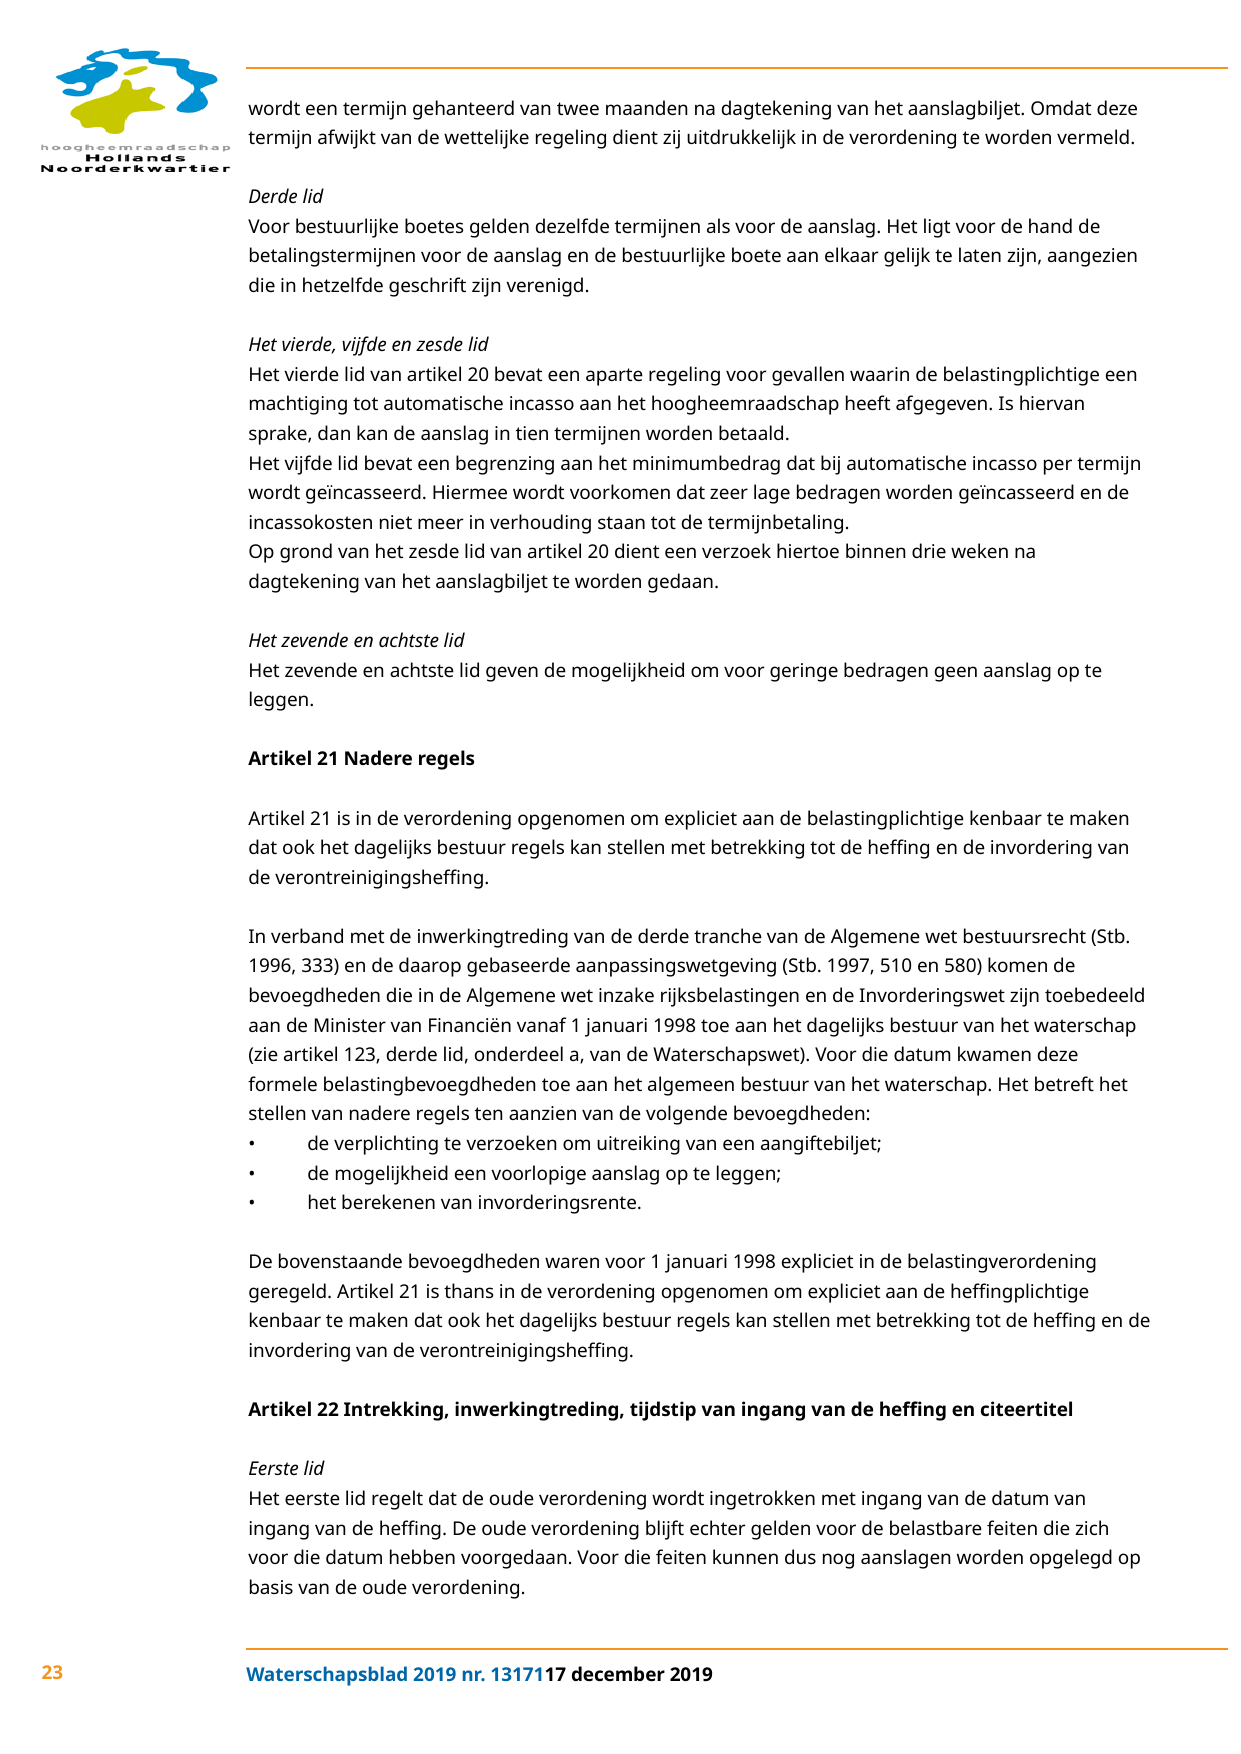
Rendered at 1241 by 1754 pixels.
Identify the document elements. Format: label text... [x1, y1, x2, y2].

text In verband met de inwerkingtreding van de derde tranche van de Algemene wet bestuursrecht (Stb. 1996, 333) en de daarop gebaseerde aanpassingswetgeving (Stb. 1997, 510 en 580) komen de bevoegdheden die in de Algemene wet inzake rijksbelastingen en de Invorderingswet zijn toebedeeld aan de Minister van Financiën vanaf 1 januari 1998 toe aan het dagelijks bestuur van het waterschap (zie artikel 123, derde lid, onderdeel a, van de Waterschapswet). Voor die datum kwamen deze formele belastingbevoegdheden toe aan het algemeen bestuur van het waterschap. Het betreft het stellen van nadere regels ten aanzien van de volgende bevoegdheden: [248, 923, 1152, 1126]
picture [41, 47, 231, 172]
text Artikel 21 Nadere regels [248, 746, 1152, 771]
list het berekenen van invorderingsrente. [248, 1189, 1152, 1215]
text leggen. [248, 686, 1152, 712]
text Het zevende en achtste lid geven de mogelijkheid om voor geringe bedragen geen aanslag op te [248, 657, 1152, 683]
text Artikel 22 Intrekking, inwerkingtreding, tijdstip van ingang van de heffing en citeertitel [248, 1396, 1152, 1422]
list de verplichting te verzoeken om uitreiking van een aangiftebiljet; [248, 1130, 1152, 1156]
text Het eerste lid regelt dat de oude verordening wordt ingetrokken met ingang van de datum van ingang van de heffing. De oude verordening blijft echter gelden voor de belastbare feiten die zich voor die datum hebben voorgedaan. Voor die feiten kunnen dus nog aanslagen worden opgelegd op basis van de oude verordening. [248, 1485, 1152, 1600]
text Derde lid [248, 183, 1152, 209]
text Op grond van het zesde lid van artikel 20 dient een verzoek hiertoe binnen drie weken na dagtekening van het aanslagbiljet te worden gedaan. [248, 538, 1152, 594]
text Het zevende en achtste lid [248, 627, 1152, 653]
text Het vijfde lid bevat een begrenzing aan het minimumbedrag dat bij automatische incasso per termijn wordt geïncasseerd. Hiermee wordt voorkomen dat zeer lage bedragen worden geïncasseerd en de incassokosten niet meer in verhouding staan tot de termijnbetaling. [248, 450, 1152, 535]
text Het vierde lid van artikel 20 bevat een aparte regeling voor gevallen waarin de belastingplichtige een machtiging tot automatische incasso aan het hoogheemraadschap heeft afgegeven. Is hiervan sprake, dan kan de aanslag in tien termijnen worden betaald. [248, 361, 1152, 446]
text De bovenstaande bevoegdheden waren voor 1 januari 1998 expliciet in de belastingverordening geregeld. Artikel 21 is thans in de verordening opgenomen om expliciet aan de heffingplichtige kenbaar te maken dat ook het dagelijks bestuur regels kan stellen met betrekking tot de heffing en de invordering van de verontreinigingsheffing. [248, 1248, 1152, 1363]
text Voor bestuurlijke boetes gelden dezelfde termijnen als voor de aanslag. Het ligt voor de hand de betalingstermijnen voor de aanslag en de bestuurlijke boete aan elkaar gelijk te laten zijn, aangezien die in hetzelfde geschrift zijn verenigd. [248, 213, 1152, 298]
text wordt een termijn gehanteerd van twee maanden na dagtekening van het aanslagbiljet. Omdat deze termijn afwijkt van de wettelijke regeling dient zij uitdrukkelijk in de verordening te worden vermeld. [248, 95, 1152, 150]
text Eerste lid [248, 1456, 1152, 1481]
list de mogelijkheid een voorlopige aanslag op te leggen; [248, 1160, 1152, 1186]
text Het vierde, vijfde en zesde lid [248, 331, 1152, 357]
text Artikel 21 is in de verordening opgenomen om expliciet aan de belastingplichtige kenbaar te maken dat ook het dagelijks bestuur regels kan stellen met betrekking tot de heffing en de invordering van de verontreinigingsheffing. [248, 805, 1152, 890]
